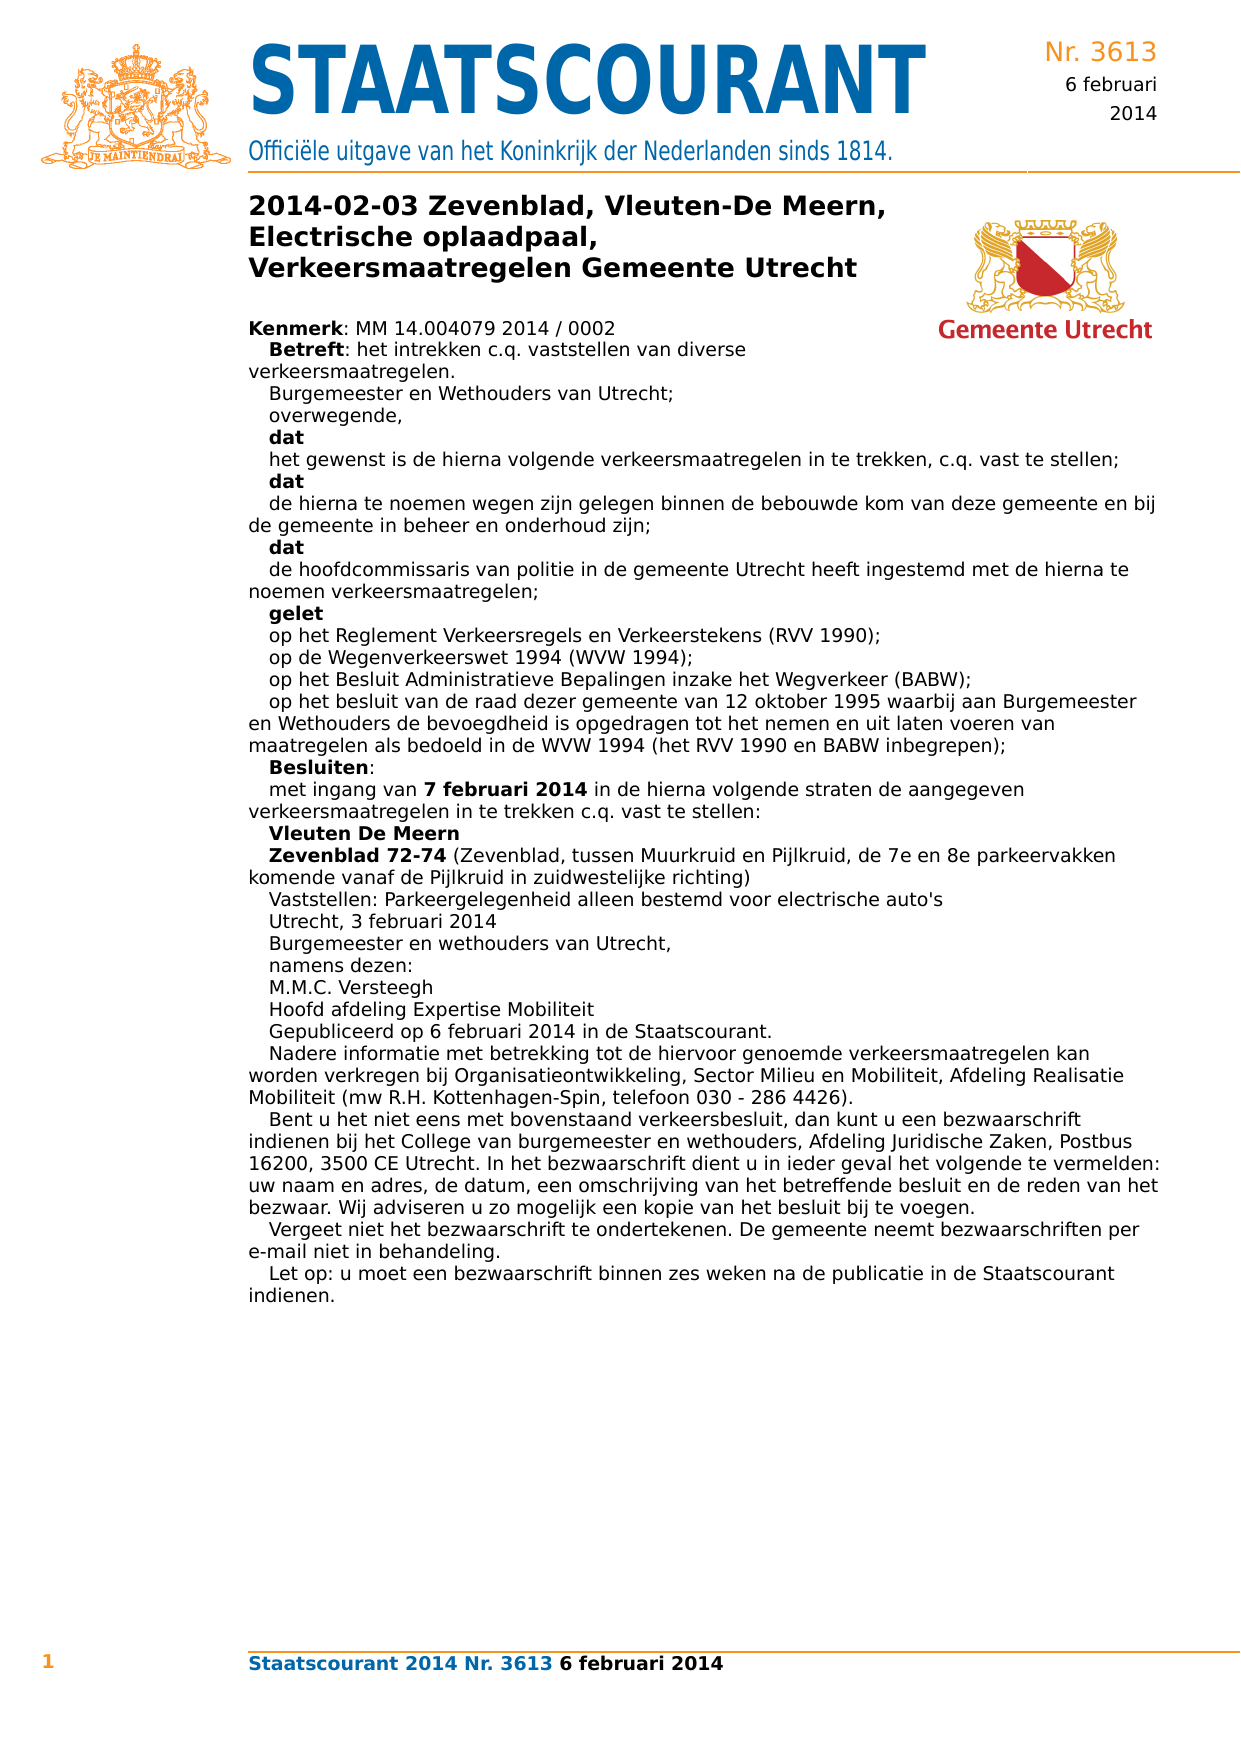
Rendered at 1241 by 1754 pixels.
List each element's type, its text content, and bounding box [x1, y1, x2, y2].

text gelet [248, 603, 1163, 625]
text de hierna te noemen wegen zijn gelegen binnen de bebouwde kom van deze gemeente en bij de gemeente in beheer en onderhoud zijn; [248, 493, 1163, 537]
picture [927, 190, 1164, 368]
text Zevenblad 72-74 (Zevenblad, tussen Muurkruid en Pijlkruid, de 7e en 8e parkeervakken komende vanaf de Pijlkruid in zuidwestelijke richting) [248, 845, 1163, 889]
text met ingang van 7 februari 2014 in de hierna volgende straten de aangegeven verkeersmaatregelen in te trekken c.q. vast te stellen: [248, 779, 1163, 823]
text Burgemeester en Wethouders van Utrecht; [248, 383, 1163, 405]
text op het Besluit Administratieve Bepalingen inzake het Wegverkeer (BABW); [248, 669, 1163, 691]
text namens dezen: [248, 955, 1163, 977]
text Hoofd afdeling Expertise Mobiliteit [248, 999, 1163, 1021]
text op het Reglement Verkeersregels en Verkeerstekens (RVV 1990); [248, 625, 1163, 647]
text dat [248, 427, 1163, 449]
text Gepubliceerd op 6 februari 2014 in de Staatscourant. [248, 1021, 1163, 1043]
text dat [248, 471, 1163, 493]
text Besluiten: [248, 757, 1163, 779]
text Bent u het niet eens met bovenstaand verkeersbesluit, dan kunt u een bezwaarschrift indienen bij het College van burgemeester en wethouders, Afdeling Juridische Zaken, Postbus 16200, 3500 CE Utrecht. In het bezwaarschrift dient u in ieder geval het volgende te vermelden: uw naam en adres, de datum, een omschrijving van het betreffende besluit en de reden van het bezwaar. Wij adviseren u zo mogelijk een kopie van het besluit bij te voegen. [248, 1109, 1163, 1218]
text Vergeet niet het bezwaarschrift te ondertekenen. De gemeente neemt bezwaarschriften per e-mail niet in behandeling. [248, 1218, 1163, 1262]
text Burgemeester en wethouders van Utrecht, [248, 933, 1163, 955]
text overwegende, [248, 405, 1163, 427]
subtitle 2014-02-03 Zevenblad, Vleuten-De Meern, Electrische oplaadpaal, Verkeersmaatregelen Gemeente Utrecht [248, 191, 927, 284]
text M.M.C. Versteegh [248, 977, 1163, 999]
text de hoofdcommissaris van politie in de gemeente Utrecht heeft ingestemd met de hierna te noemen verkeersmaatregelen; [248, 559, 1163, 603]
text op het besluit van de raad dezer gemeente van 12 oktober 1995 waarbij aan Burgemeester en Wethouders de bevoegdheid is opgedragen tot het nemen en uit laten voeren van maatregelen als bedoeld in de WVW 1994 (het RVV 1990 en BABW inbegrepen); [248, 691, 1163, 757]
text Vaststellen: Parkeergelegenheid alleen bestemd voor electrische auto's [248, 889, 1163, 911]
text Let op: u moet een bezwaarschrift binnen zes weken na de publicatie in de Staatscourant indienen. [248, 1262, 1163, 1306]
text Betreft: het intrekken c.q. vaststellen van diverse verkeersmaatregelen. [248, 339, 1163, 383]
text Kenmerk: MM 14.004079 2014 / 0002 [248, 317, 927, 339]
text dat [248, 537, 1163, 559]
text op de Wegenverkeerswet 1994 (WVW 1994); [248, 647, 1163, 669]
picture [41, 44, 231, 169]
text Vleuten De Meern [248, 823, 1163, 845]
text het gewenst is de hierna volgende verkeersmaatregelen in te trekken, c.q. vast te stellen; [248, 449, 1163, 471]
text Nadere informatie met betrekking tot de hiervoor genoemde verkeersmaatregelen kan worden verkregen bij Organisatieontwikkeling, Sector Milieu en Mobiliteit, Afdeling Realisatie Mobiliteit (mw R.H. Kottenhagen-Spin, telefoon 030 - 286 4426). [248, 1043, 1163, 1109]
text Utrecht, 3 februari 2014 [248, 911, 1163, 933]
